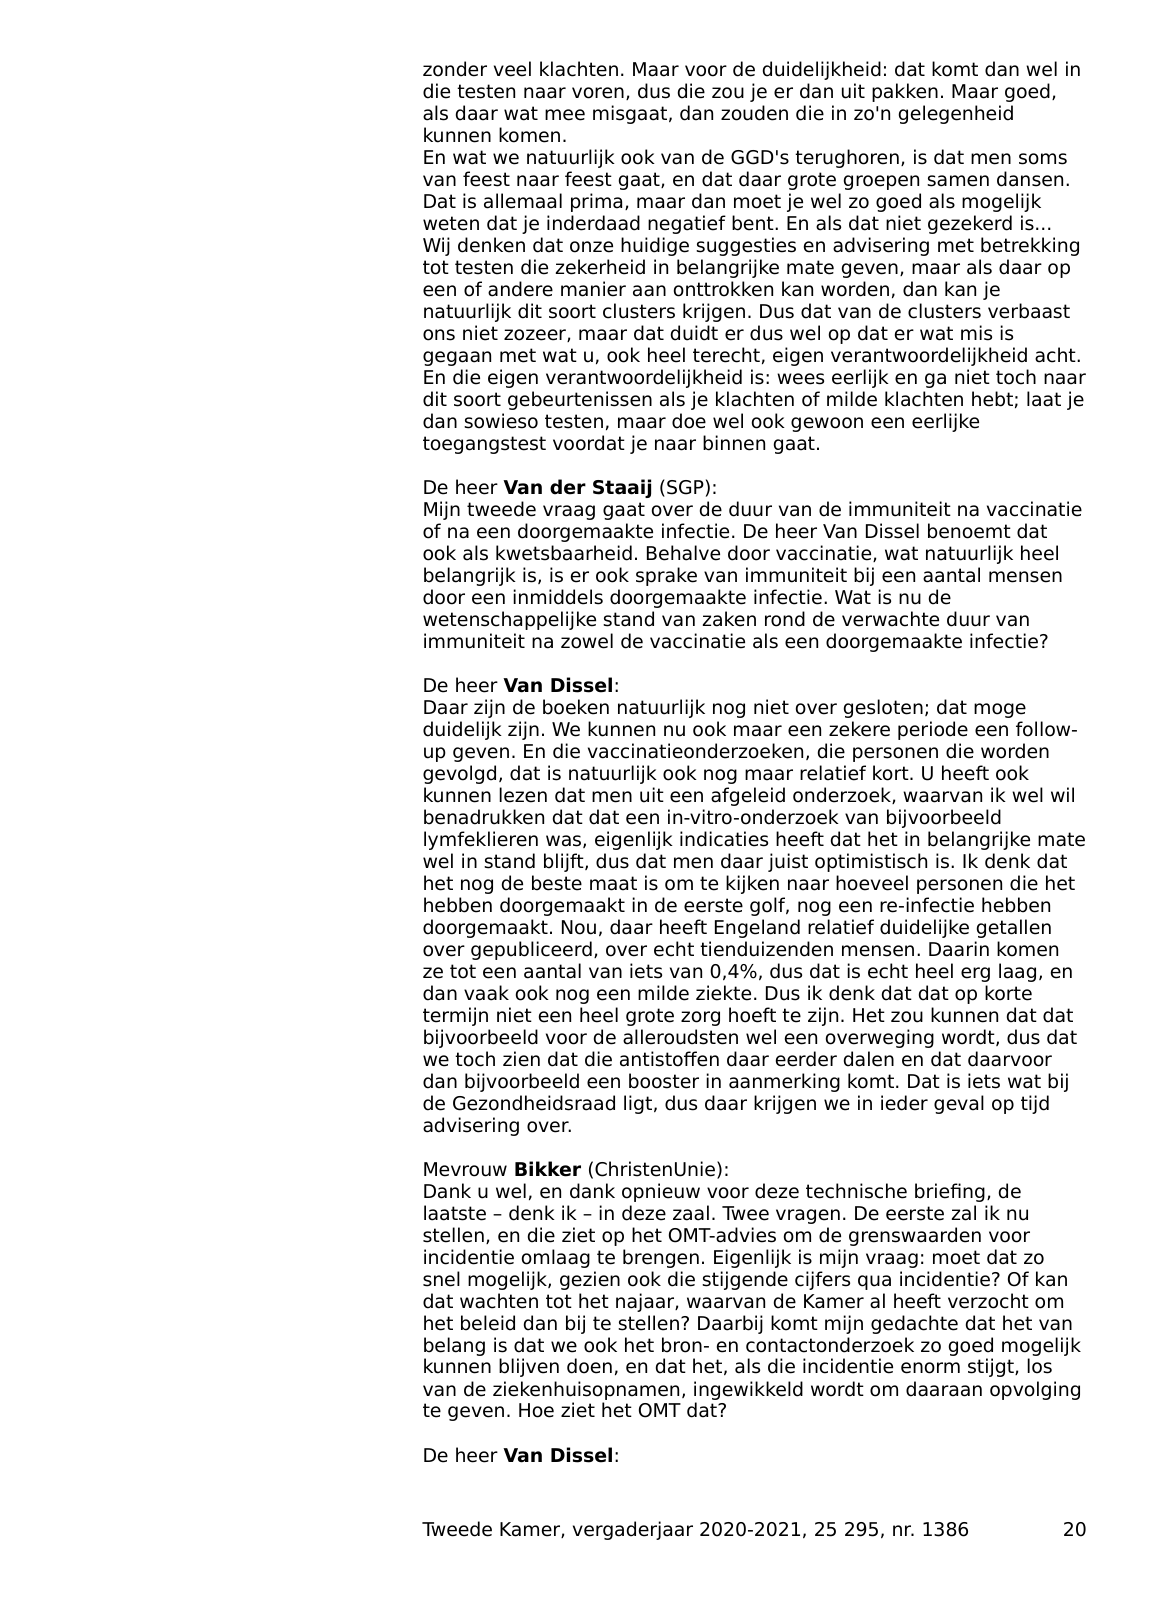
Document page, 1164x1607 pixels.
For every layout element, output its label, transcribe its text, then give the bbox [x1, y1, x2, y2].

text Daar zijn de boeken natuurlijk nog niet over gesloten; dat moge duidelijk zijn. We kunnen nu ook maar een zekere periode een follow-up geven. En die vaccinatieonderzoeken, die personen die worden gevolgd, dat is natuurlijk ook nog maar relatief kort. U heeft ook kunnen lezen dat men uit een afgeleid onderzoek, waarvan ik wel wil benadrukken dat dat een in-vitro-onderzoek van bijvoorbeeld lymfeklieren was, eigenlijk indicaties heeft dat het in belangrijke mate wel in stand blijft, dus dat men daar juist optimistisch is. Ik denk dat het nog de beste maat is om te kijken naar hoeveel personen die het hebben doorgemaakt in de eerste golf, nog een re-infectie hebben doorgemaakt. Nou, daar heeft Engeland relatief duidelijke getallen over gepubliceerd, over echt tienduizenden mensen. Daarin komen ze tot een aantal van iets van 0,4%, dus dat is echt heel erg laag, en dan vaak ook nog een milde ziekte. Dus ik denk dat dat op korte termijn niet een heel grote zorg hoeft te zijn. Het zou kunnen dat dat bijvoorbeeld voor de alleroudsten wel een overweging wordt, dus dat we toch zien dat die antistoffen daar eerder dalen en dat daarvoor dan bijvoorbeeld een booster in aanmerking komt. Dat is iets wat bij de Gezondheidsraad ligt, dus daar krijgen we in ieder geval op tijd advisering over. [422, 697, 1087, 1136]
text Mijn tweede vraag gaat over de duur van de immuniteit na vaccinatie of na een doorgemaakte infectie. De heer Van Dissel benoemt dat ook als kwetsbaarheid. Behalve door vaccinatie, wat natuurlijk heel belangrijk is, is er ook sprake van immuniteit bij een aantal mensen door een inmiddels doorgemaakte infectie. Wat is nu de wetenschappelijke stand van zaken rond de verwachte duur van immuniteit na zowel de vaccinatie als een doorgemaakte infectie? [422, 499, 1087, 653]
text En wat we natuurlijk ook van de GGD's terughoren, is dat men soms van feest naar feest gaat, en dat daar grote groepen samen dansen. Dat is allemaal prima, maar dan moet je wel zo goed als mogelijk weten dat je inderdaad negatief bent. En als dat niet gezekerd is... Wij denken dat onze huidige suggesties en advisering met betrekking tot testen die zekerheid in belangrijke mate geven, maar als daar op een of andere manier aan onttrokken kan worden, dan kan je natuurlijk dit soort clusters krijgen. Dus dat van de clusters verbaast ons niet zozeer, maar dat duidt er dus wel op dat er wat mis is gegaan met wat u, ook heel terecht, eigen verantwoordelijkheid acht. En die eigen verantwoordelijkheid is: wees eerlijk en ga niet toch naar dit soort gebeurtenissen als je klachten of milde klachten hebt; laat je dan sowieso testen, maar doe wel ook gewoon een eerlijke toegangstest voordat je naar binnen gaat. [422, 147, 1087, 455]
text De heer Van Dissel: [422, 1444, 1087, 1467]
text Dank u wel, en dank opnieuw voor deze technische briefing, de laatste – denk ik – in deze zaal. Twee vragen. De eerste zal ik nu stellen, en die ziet op het OMT-advies om de grenswaarden voor incidentie omlaag te brengen. Eigenlijk is mijn vraag: moet dat zo snel mogelijk, gezien ook die stijgende cijfers qua incidentie? Of kan dat wachten tot het najaar, waarvan de Kamer al heeft verzocht om het beleid dan bij te stellen? Daarbij komt mijn gedachte dat het van belang is dat we ook het bron- en contactonderzoek zo goed mogelijk kunnen blijven doen, en dat het, als die incidentie enorm stijgt, los van de ziekenhuisopnamen, ingewikkeld wordt om daaraan opvolging te geven. Hoe ziet het OMT dat? [422, 1181, 1087, 1422]
text zonder veel klachten. Maar voor de duidelijkheid: dat komt dan wel in die testen naar voren, dus die zou je er dan uit pakken. Maar goed, als daar wat mee misgaat, dan zouden die in zo'n gelegenheid kunnen komen. [422, 59, 1087, 147]
text De heer Van Dissel: [422, 675, 1087, 697]
text De heer Van der Staaij (SGP): [422, 477, 1087, 499]
text Mevrouw Bikker (ChristenUnie): [422, 1159, 1087, 1181]
